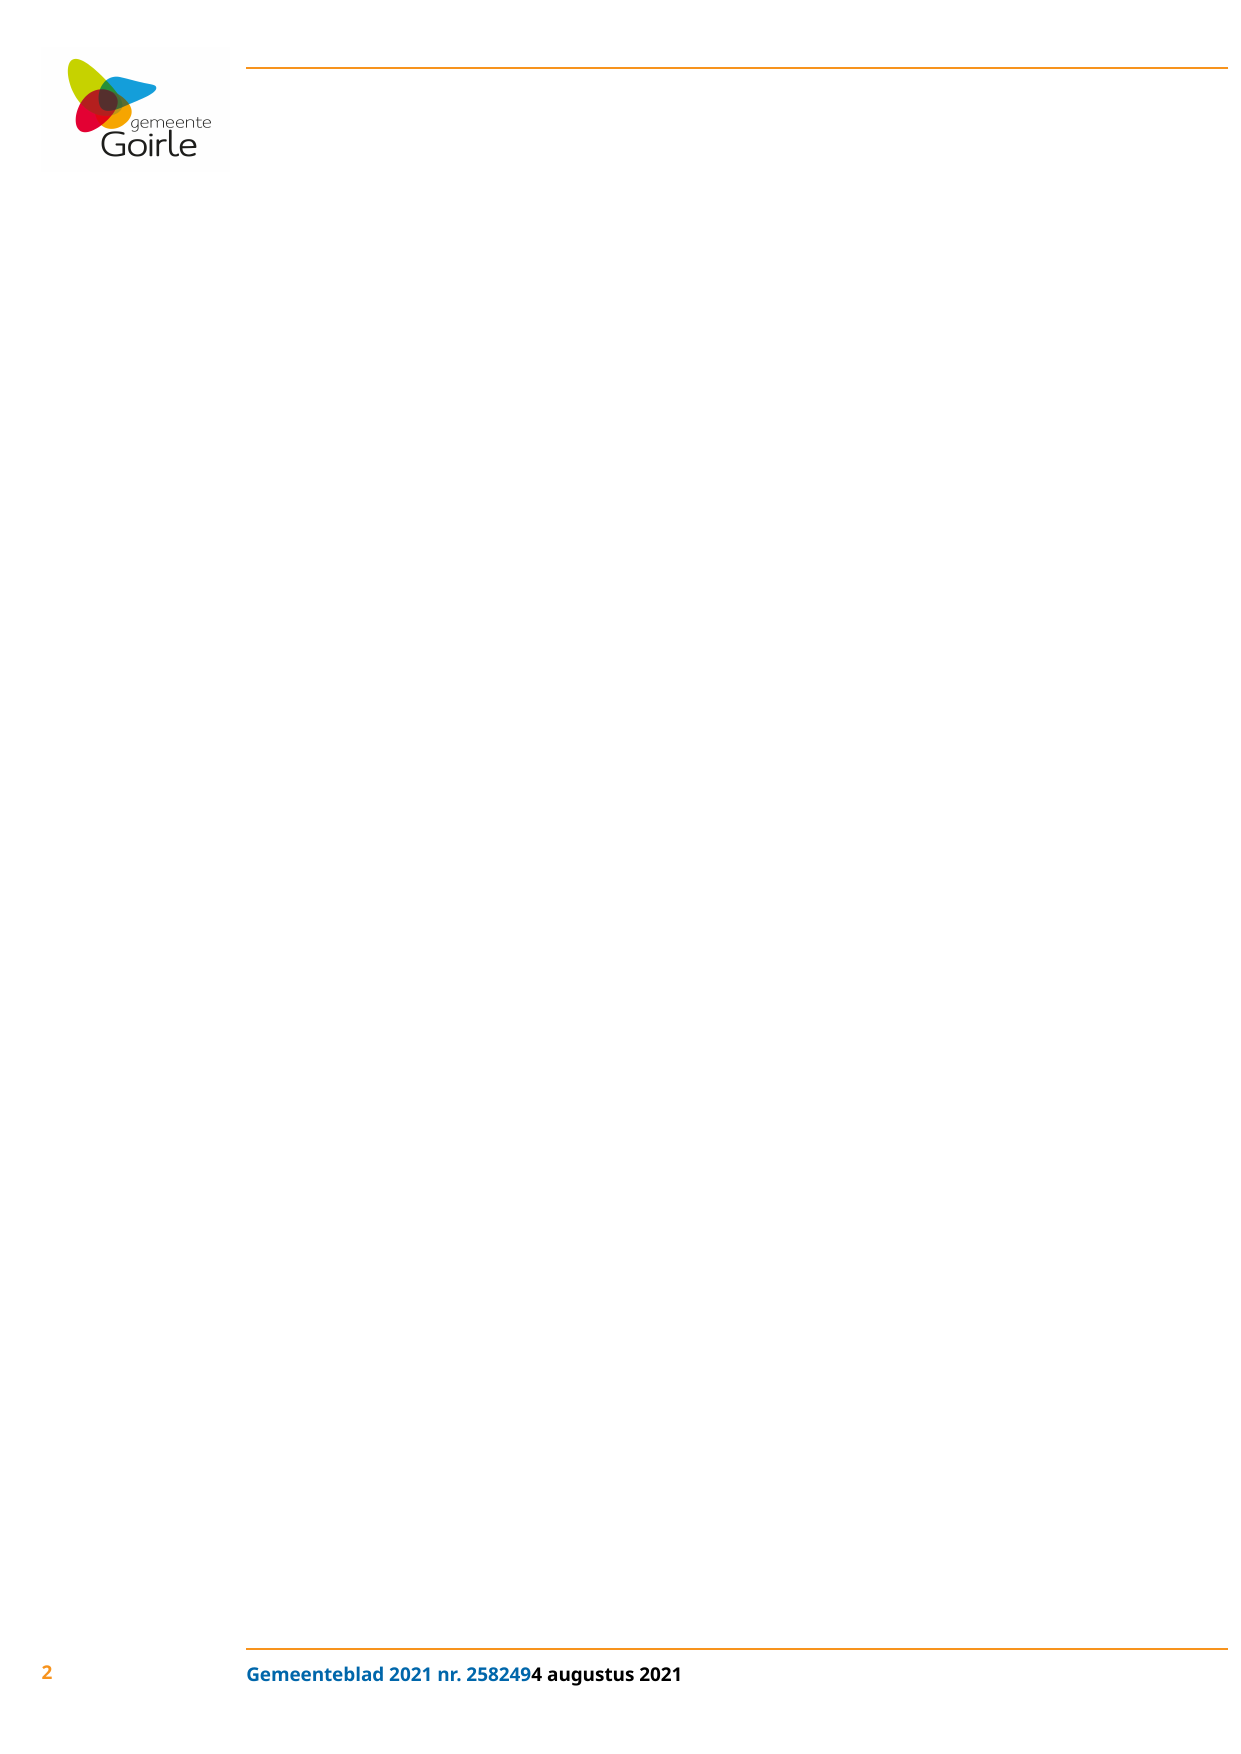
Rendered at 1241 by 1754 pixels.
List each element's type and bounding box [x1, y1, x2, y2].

picture [41, 47, 231, 172]
